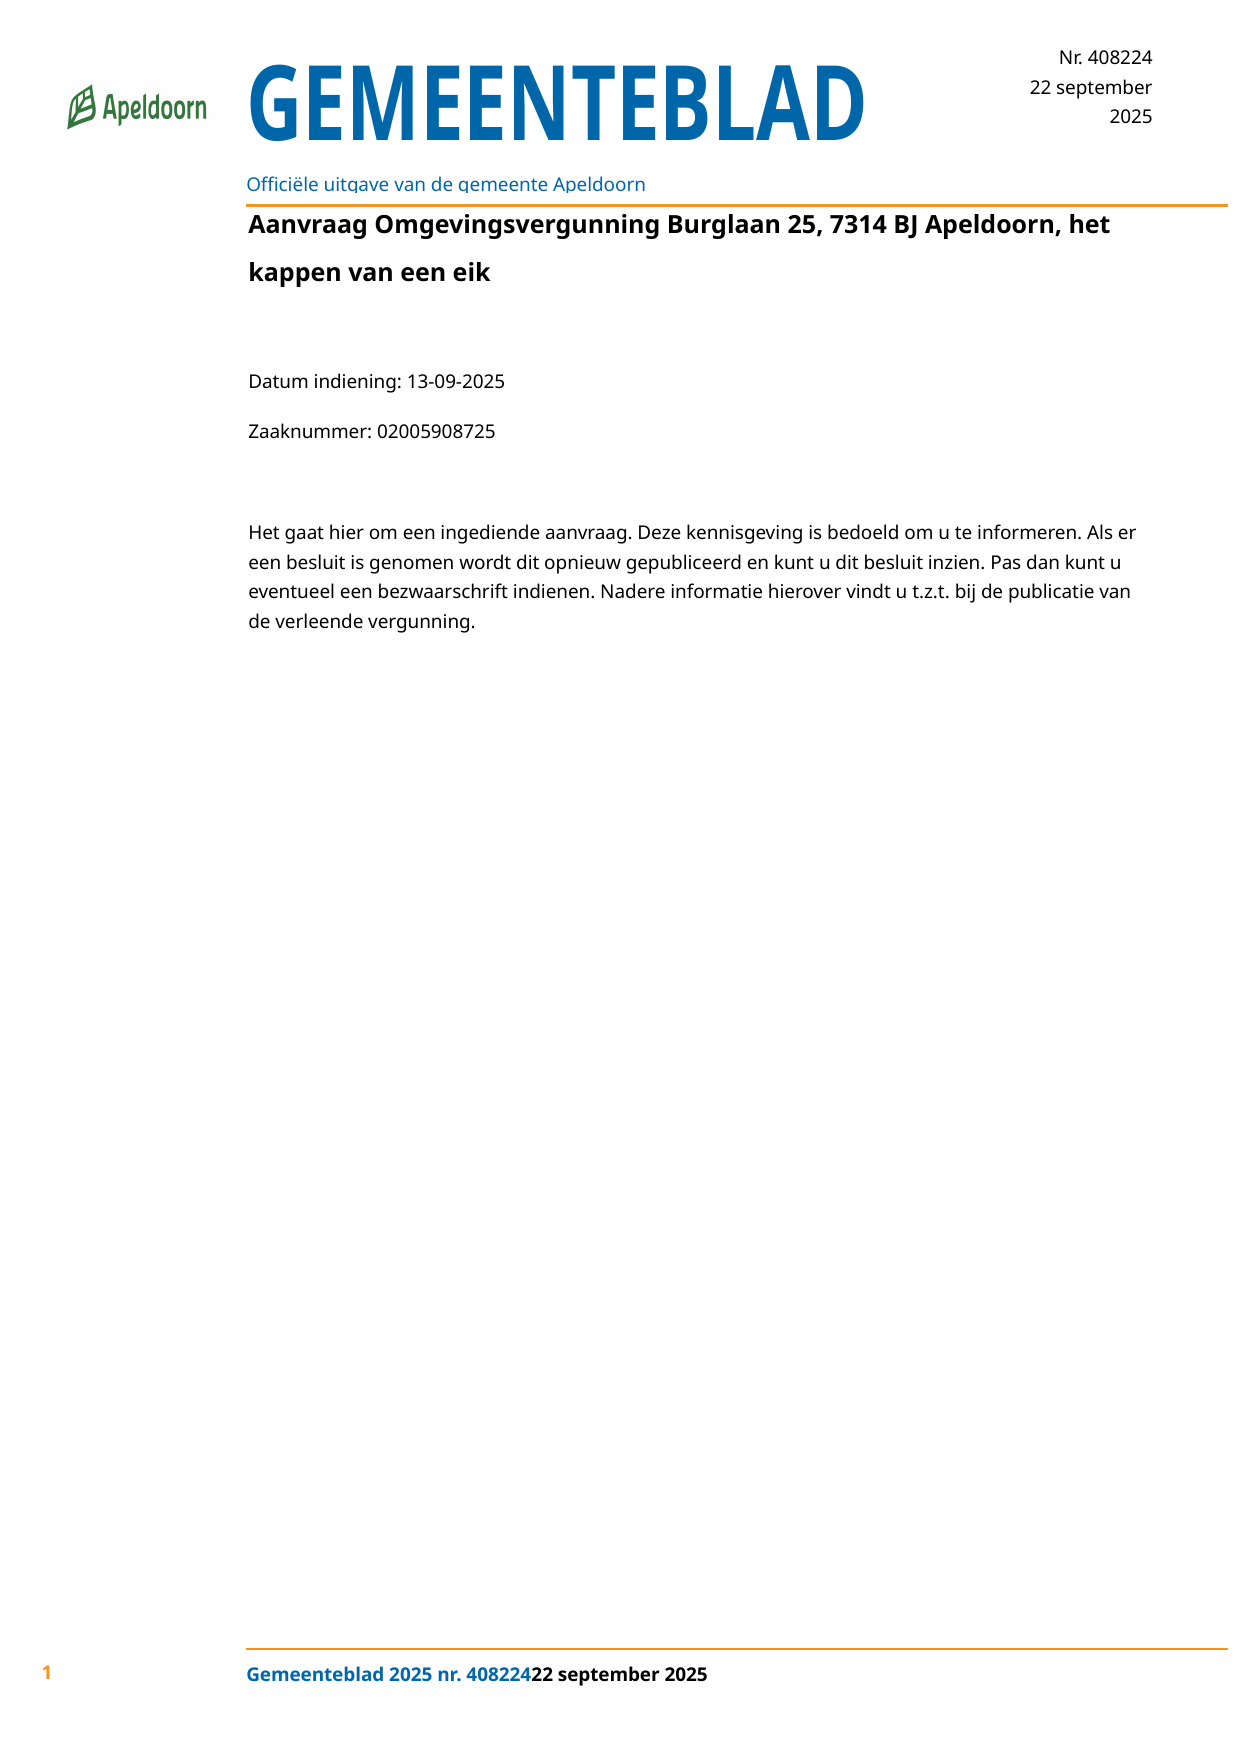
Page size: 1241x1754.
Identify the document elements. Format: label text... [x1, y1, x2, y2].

text Zaaknummer: 02005908725 [248, 419, 1152, 444]
text Het gaat hier om een ingediende aanvraag. Deze kennisgeving is bedoeld om u te informeren. Als er een besluit is genomen wordt dit opnieuw gepubliceerd en kunt u dit besluit inzien. Pas dan kunt u eventueel een bezwaarschrift indienen. Nadere informatie hierover vindt u t.z.t. bij de publicatie van de verleende vergunning. [248, 519, 1152, 634]
picture [41, 47, 231, 172]
text Datum indiening: 13-09-2025 [248, 368, 1152, 394]
text Aanvraag Omgevingsvergunning Burglaan 25, 7314 BJ Apeldoorn, het kappen van een eik [248, 207, 1152, 288]
